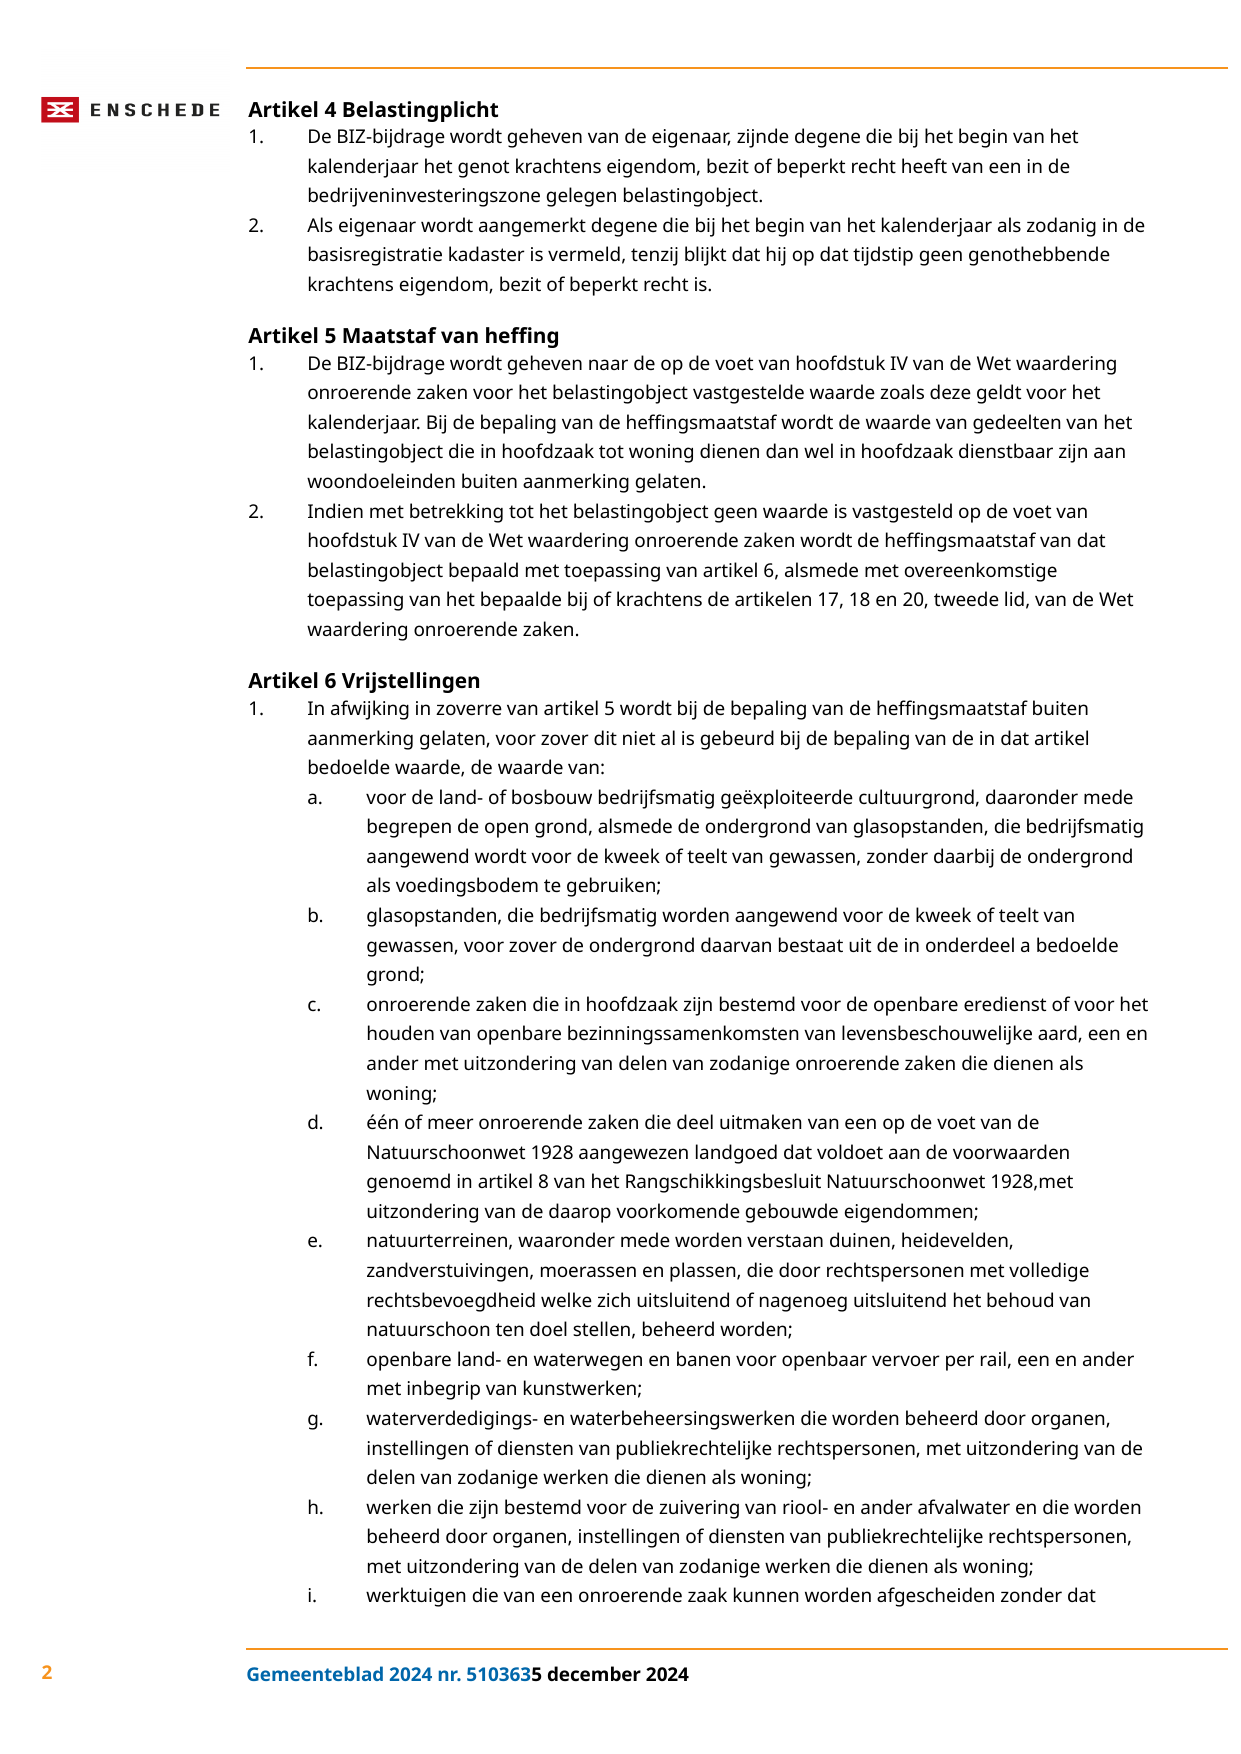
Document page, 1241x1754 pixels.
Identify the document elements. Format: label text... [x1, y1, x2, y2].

list onroerende zaken die in hoofdzaak zijn bestemd voor de openbare eredienst of voor het houden van openbare bezinningssamenkomsten van levensbeschouwelijke aard, een en ander met uitzondering van delen van zodanige onroerende zaken die dienen als woning; [307, 991, 1152, 1105]
list In afwijking in zoverre van artikel 5 wordt bij de bepaling van de heffingsmaatstaf buiten aanmerking gelaten, voor zover dit niet al is gebeurd bij de bepaling van de in dat artikel bedoelde waarde, de waarde van: [248, 695, 1152, 780]
list openbare land- en waterwegen en banen voor openbaar vervoer per rail, een en ander met inbegrip van kunstwerken; [307, 1346, 1152, 1401]
list Indien met betrekking tot het belastingobject geen waarde is vastgesteld op de voet van hoofdstuk IV van de Wet waardering onroerende zaken wordt de heffingsmaatstaf van dat belastingobject bepaald met toepassing van artikel 6, alsmede met overeenkomstige toepassing van het bepaalde bij of krachtens de artikelen 17, 18 en 20, tweede lid, van de Wet waardering onroerende zaken. [248, 498, 1152, 642]
text Artikel 6 Vrijstellingen [248, 667, 1152, 695]
text Artikel 4 Belastingplicht [248, 95, 1152, 123]
list voor de land- of bosbouw bedrijfsmatig geëxploiteerde cultuurgrond, daaronder mede begrepen de open grond, alsmede de ondergrond van glasopstanden, die bedrijfsmatig aangewend wordt voor de kweek of teelt van gewassen, zonder daarbij de ondergrond als voedingsbodem te gebruiken; [307, 784, 1152, 898]
list De BIZ-bijdrage wordt geheven van de eigenaar, zijnde degene die bij het begin van het kalenderjaar het genot krachtens eigendom, bezit of beperkt recht heeft van een in de bedrijveninvesteringszone gelegen belastingobject. [248, 123, 1152, 208]
list werktuigen die van een onroerende zaak kunnen worden afgescheiden zonder dat [307, 1583, 1152, 1608]
list één of meer onroerende zaken die deel uitmaken van een op de voet van de Natuurschoonwet 1928 aangewezen landgoed dat voldoet aan de voorwaarden genoemd in artikel 8 van het Rangschikkingsbesluit Natuurschoonwet 1928,met uitzondering van de daarop voorkomende gebouwde eigendommen; [307, 1109, 1152, 1224]
list Als eigenaar wordt aangemerkt degene die bij het begin van het kalenderjaar als zodanig in de basisregistratie kadaster is vermeld, tenzij blijkt dat hij op dat tijdstip geen genothebbende krachtens eigendom, bezit of beperkt recht is. [248, 212, 1152, 297]
picture [41, 47, 231, 172]
text Artikel 5 Maatstaf van heffing [248, 322, 1152, 350]
list De BIZ-bijdrage wordt geheven naar de op de voet van hoofdstuk IV van de Wet waardering onroerende zaken voor het belastingobject vastgestelde waarde zoals deze geldt voor het kalenderjaar. Bij de bepaling van de heffingsmaatstaf wordt de waarde van gedeelten van het belastingobject die in hoofdzaak tot woning dienen dan wel in hoofdzaak dienstbaar zijn aan woondoeleinden buiten aanmerking gelaten. [248, 350, 1152, 494]
list werken die zijn bestemd voor de zuivering van riool- en ander afvalwater en die worden beheerd door organen, instellingen of diensten van publiekrechtelijke rechtspersonen, met uitzondering van de delen van zodanige werken die dienen als woning; [307, 1494, 1152, 1579]
list natuurterreinen, waaronder mede worden verstaan duinen, heidevelden, zandverstuivingen, moerassen en plassen, die door rechtspersonen met volledige rechtsbevoegdheid welke zich uitsluitend of nagenoeg uitsluitend het behoud van natuurschoon ten doel stellen, beheerd worden; [307, 1228, 1152, 1342]
list glasopstanden, die bedrijfsmatig worden aangewend voor de kweek of teelt van gewassen, voor zover de ondergrond daarvan bestaat uit de in onderdeel a bedoelde grond; [307, 902, 1152, 987]
list waterverdedigings- en waterbeheersingswerken die worden beheerd door organen, instellingen of diensten van publiekrechtelijke rechtspersonen, met uitzondering van de delen van zodanige werken die dienen als woning; [307, 1405, 1152, 1490]
